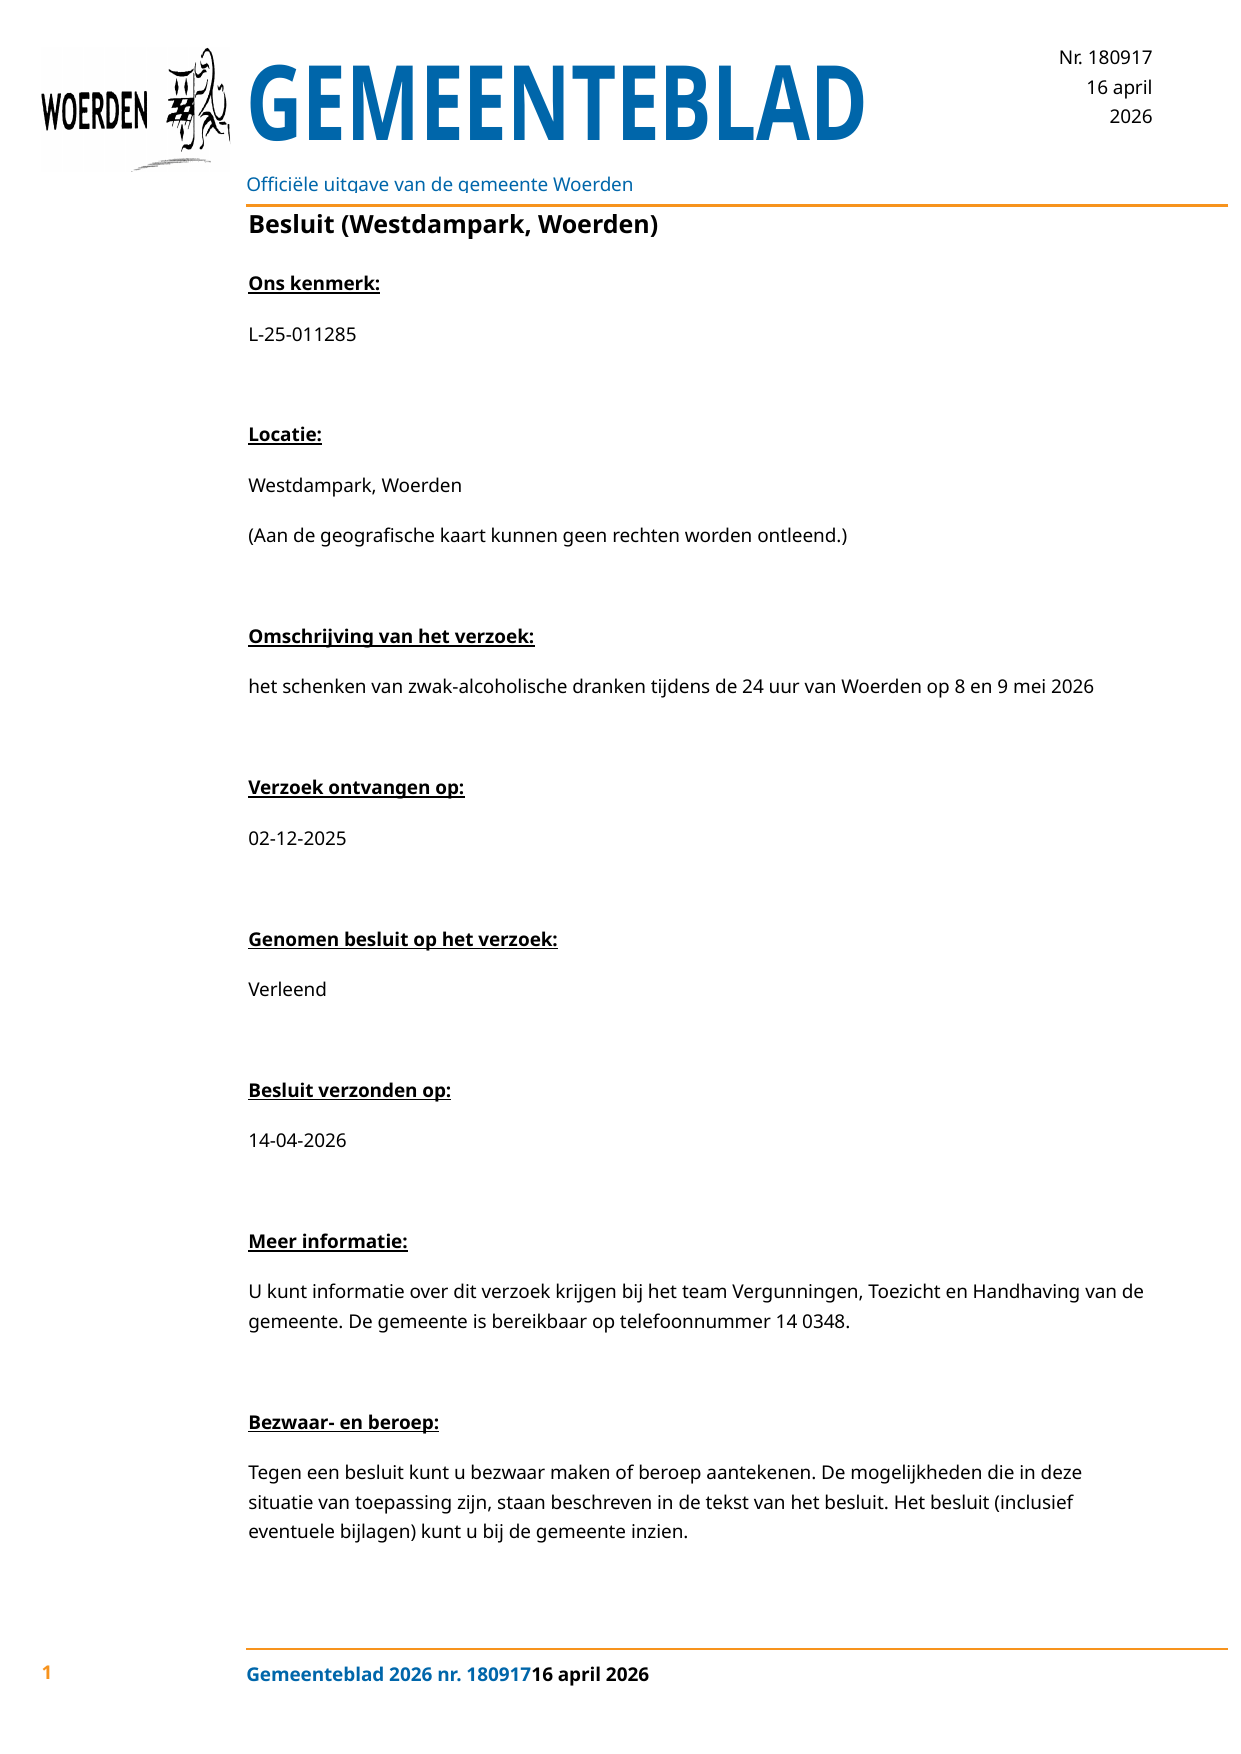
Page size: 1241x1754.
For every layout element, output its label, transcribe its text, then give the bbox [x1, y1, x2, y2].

text Genomen besluit op het verzoek: [248, 926, 1152, 951]
picture [41, 47, 231, 172]
text Tegen een besluit kunt u bezwaar maken of beroep aantekenen. De mogelijkheden die in deze situatie van toepassing zijn, staan beschreven in de tekst van het besluit. Het besluit (inclusief eventuele bijlagen) kunt u bij de gemeente inzien. [248, 1459, 1152, 1544]
text Verzoek ontvangen op: [248, 774, 1152, 800]
text Westdampark, Woerden [248, 472, 1152, 498]
text het schenken van zwak-alcoholische dranken tijdens de 24 uur van Woerden op 8 en 9 mei 2026 [248, 674, 1152, 699]
text Bezwaar- en beroep: [248, 1409, 1152, 1435]
text U kunt informatie over dit verzoek krijgen bij het team Vergunningen, Toezicht en Handhaving van de gemeente. De gemeente is bereikbaar op telefoonnummer 14 0348. [248, 1279, 1152, 1334]
text 14-04-2026 [248, 1127, 1152, 1153]
text 02-12-2025 [248, 825, 1152, 851]
text L-25-011285 [248, 321, 1152, 346]
text Besluit verzonden op: [248, 1077, 1152, 1103]
text Besluit (Westdampark, Woerden) [248, 207, 1152, 241]
text Ons kenmerk: [248, 270, 1152, 296]
text Omschrijving van het verzoek: [248, 623, 1152, 649]
text Meer informatie: [248, 1228, 1152, 1254]
text Locatie: [248, 422, 1152, 447]
text (Aan de geografische kaart kunnen geen rechten worden ontleend.) [248, 522, 1152, 548]
text Verleend [248, 976, 1152, 1002]
